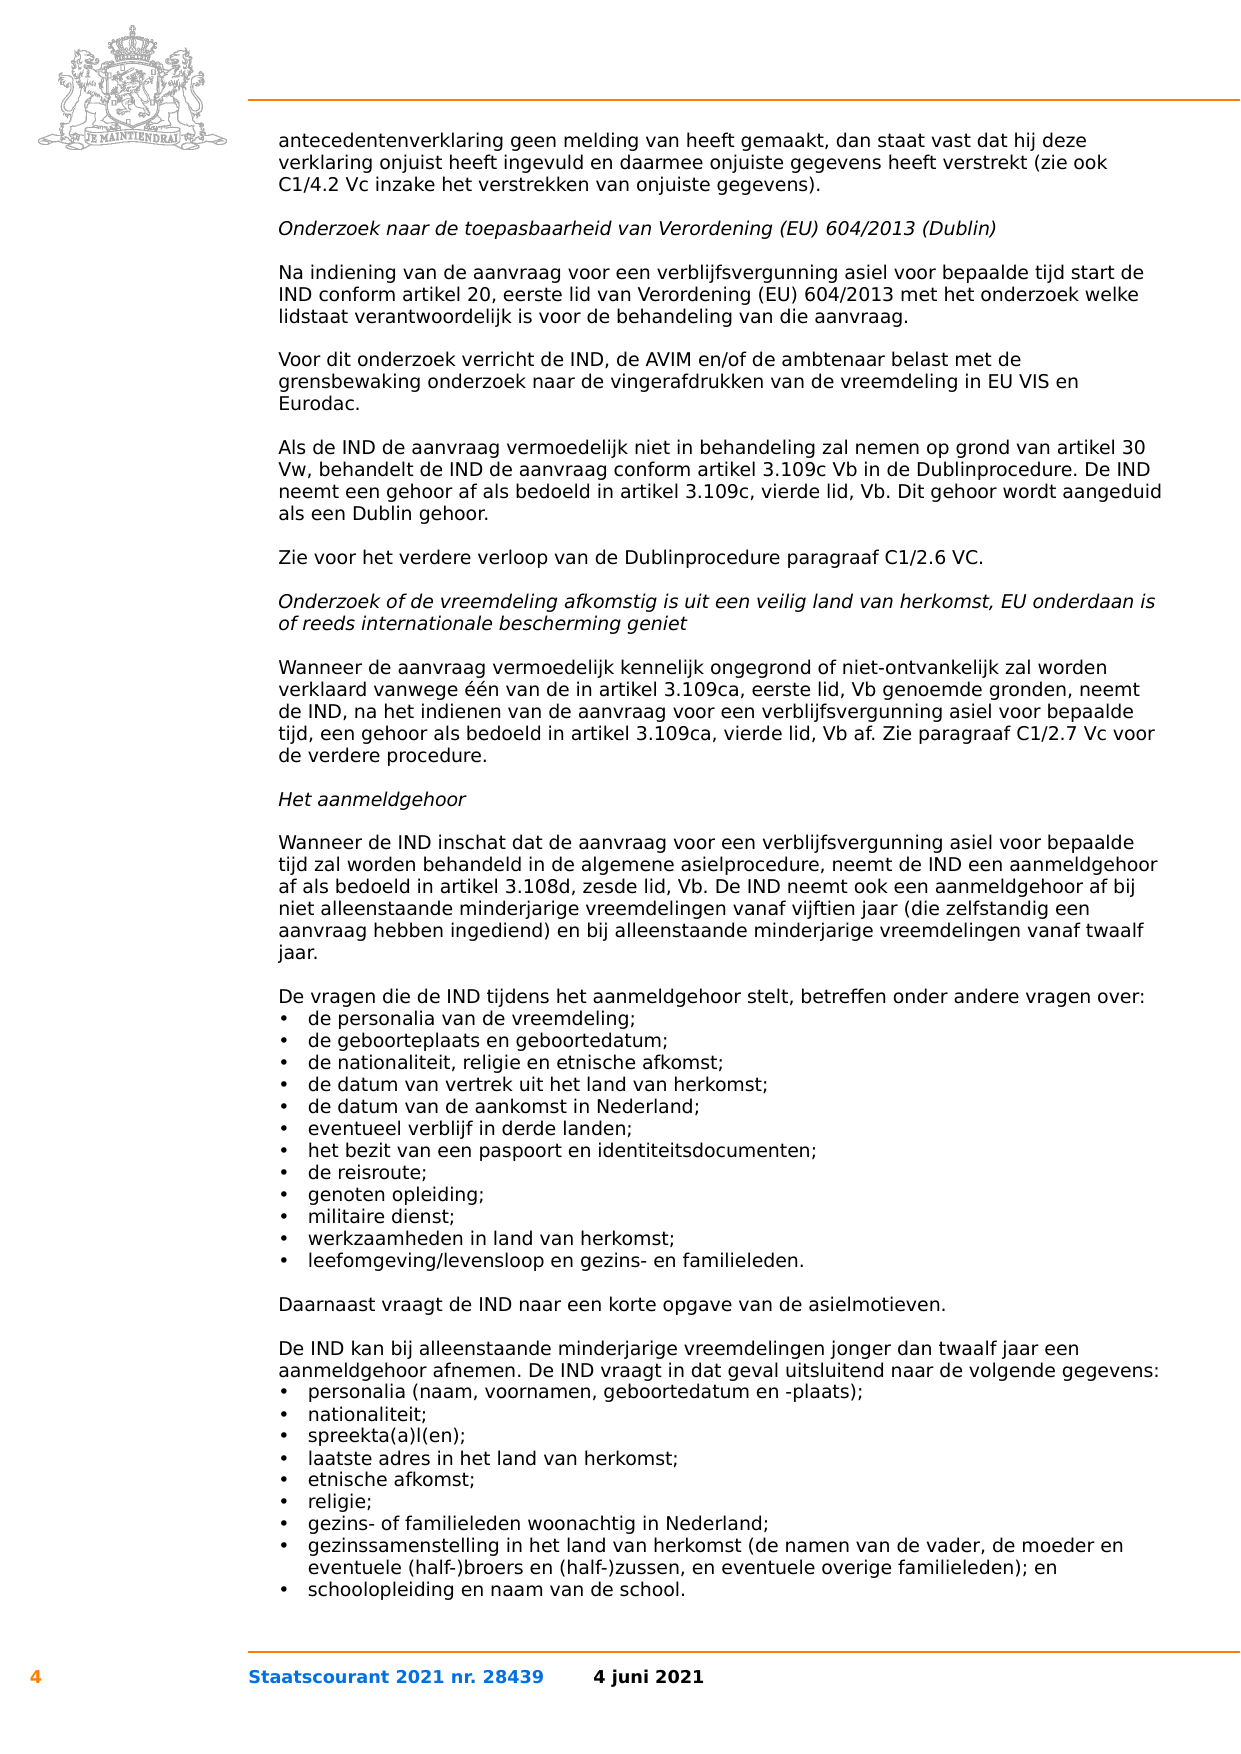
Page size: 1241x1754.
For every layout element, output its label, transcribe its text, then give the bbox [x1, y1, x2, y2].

picture [38, 25, 227, 150]
subtitle Onderzoek of de vreemdeling afkomstig is uit een veilig land van herkomst, EU onderdaan is of reeds internationale bescherming geniet [278, 591, 1163, 635]
text • schoolopleiding en naam van de school. [278, 1579, 1163, 1601]
text • de datum van de aankomst in Nederland; [278, 1096, 1163, 1118]
text • de geboorteplaats en geboortedatum; [278, 1030, 1163, 1052]
text Wanneer de aanvraag vermoedelijk kennelijk ongegrond of niet-ontvankelijk zal worden verklaard vanwege één van de in artikel 3.109ca, eerste lid, Vb genoemde gronden, neemt de IND, na het indienen van de aanvraag voor een verblijfsvergunning asiel voor bepaalde tijd, een gehoor als bedoeld in artikel 3.109ca, vierde lid, Vb af. Zie paragraaf C1/2.7 Vc voor de verdere procedure. [278, 657, 1163, 767]
subtitle Onderzoek naar de toepasbaarheid van Verordening (EU) 604/2013 (Dublin) [278, 218, 1163, 240]
text De IND kan bij alleenstaande minderjarige vreemdelingen jonger dan twaalf jaar een aanmeldgehoor afnemen. De IND vraagt in dat geval uitsluitend naar de volgende gegevens: [278, 1337, 1163, 1381]
text • nationaliteit; [278, 1403, 1163, 1425]
text Voor dit onderzoek verricht de IND, de AVIM en/of de ambtenaar belast met de grensbewaking onderzoek naar de vingerafdrukken van de vreemdeling in EU VIS en Eurodac. [278, 349, 1163, 415]
text Daarnaast vraagt de IND naar een korte opgave van de asielmotieven. [278, 1294, 1163, 1316]
text • religie; [278, 1491, 1163, 1513]
text Wanneer de IND inschat dat de aanvraag voor een verblijfsvergunning asiel voor bepaalde tijd zal worden behandeld in de algemene asielprocedure, neemt de IND een aanmeldgehoor af als bedoeld in artikel 3.108d, zesde lid, Vb. De IND neemt ook een aanmeldgehoor af bij niet alleenstaande minderjarige vreemdelingen vanaf vijftien jaar (die zelfstandig een aanvraag hebben ingediend) en bij alleenstaande minderjarige vreemdelingen vanaf twaalf jaar. [278, 832, 1163, 964]
text • etnische afkomst; [278, 1469, 1163, 1491]
text • leefomgeving/levensloop en gezins- en familieleden. [278, 1250, 1163, 1272]
text • werkzaamheden in land van herkomst; [278, 1228, 1163, 1250]
text Zie voor het verdere verloop van de Dublinprocedure paragraaf C1/2.6 VC. [278, 547, 1163, 569]
text • het bezit van een paspoort en identiteitsdocumenten; [278, 1140, 1163, 1162]
text Als de IND de aanvraag vermoedelijk niet in behandeling zal nemen op grond van artikel 30 Vw, behandelt de IND de aanvraag conform artikel 3.109c Vb in de Dublinprocedure. De IND neemt een gehoor af als bedoeld in artikel 3.109c, vierde lid, Vb. Dit gehoor wordt aangeduid als een Dublin gehoor. [278, 437, 1163, 525]
text Na indiening van de aanvraag voor een verblijfsvergunning asiel voor bepaalde tijd start de IND conform artikel 20, eerste lid van Verordening (EU) 604/2013 met het onderzoek welke lidstaat verantwoordelijk is voor de behandeling van die aanvraag. [278, 262, 1163, 327]
text • de personalia van de vreemdeling; [278, 1008, 1163, 1030]
text • eventueel verblijf in derde landen; [278, 1118, 1163, 1140]
text • spreekta(a)l(en); [278, 1425, 1163, 1447]
text • genoten opleiding; [278, 1184, 1163, 1206]
text • de reisroute; [278, 1162, 1163, 1184]
subtitle Het aanmeldgehoor [278, 788, 1163, 810]
text De vragen die de IND tijdens het aanmeldgehoor stelt, betreffen onder andere vragen over: [278, 986, 1163, 1008]
text antecedentenverklaring geen melding van heeft gemaakt, dan staat vast dat hij deze verklaring onjuist heeft ingevuld en daarmee onjuiste gegevens heeft verstrekt (zie ook C1/4.2 Vc inzake het verstrekken van onjuiste gegevens). [278, 130, 1163, 196]
text • gezins- of familieleden woonachtig in Nederland; [278, 1513, 1163, 1535]
text • de nationaliteit, religie en etnische afkomst; [278, 1052, 1163, 1074]
text • gezinssamenstelling in het land van herkomst (de namen van de vader, de moeder en eventuele (half-)broers en (half-)zussen, en eventuele overige familieleden); en [278, 1535, 1163, 1579]
text • militaire dienst; [278, 1206, 1163, 1228]
text • laatste adres in het land van herkomst; [278, 1447, 1163, 1469]
text • personalia (naam, voornamen, geboortedatum en -plaats); [278, 1381, 1163, 1403]
text • de datum van vertrek uit het land van herkomst; [278, 1074, 1163, 1096]
